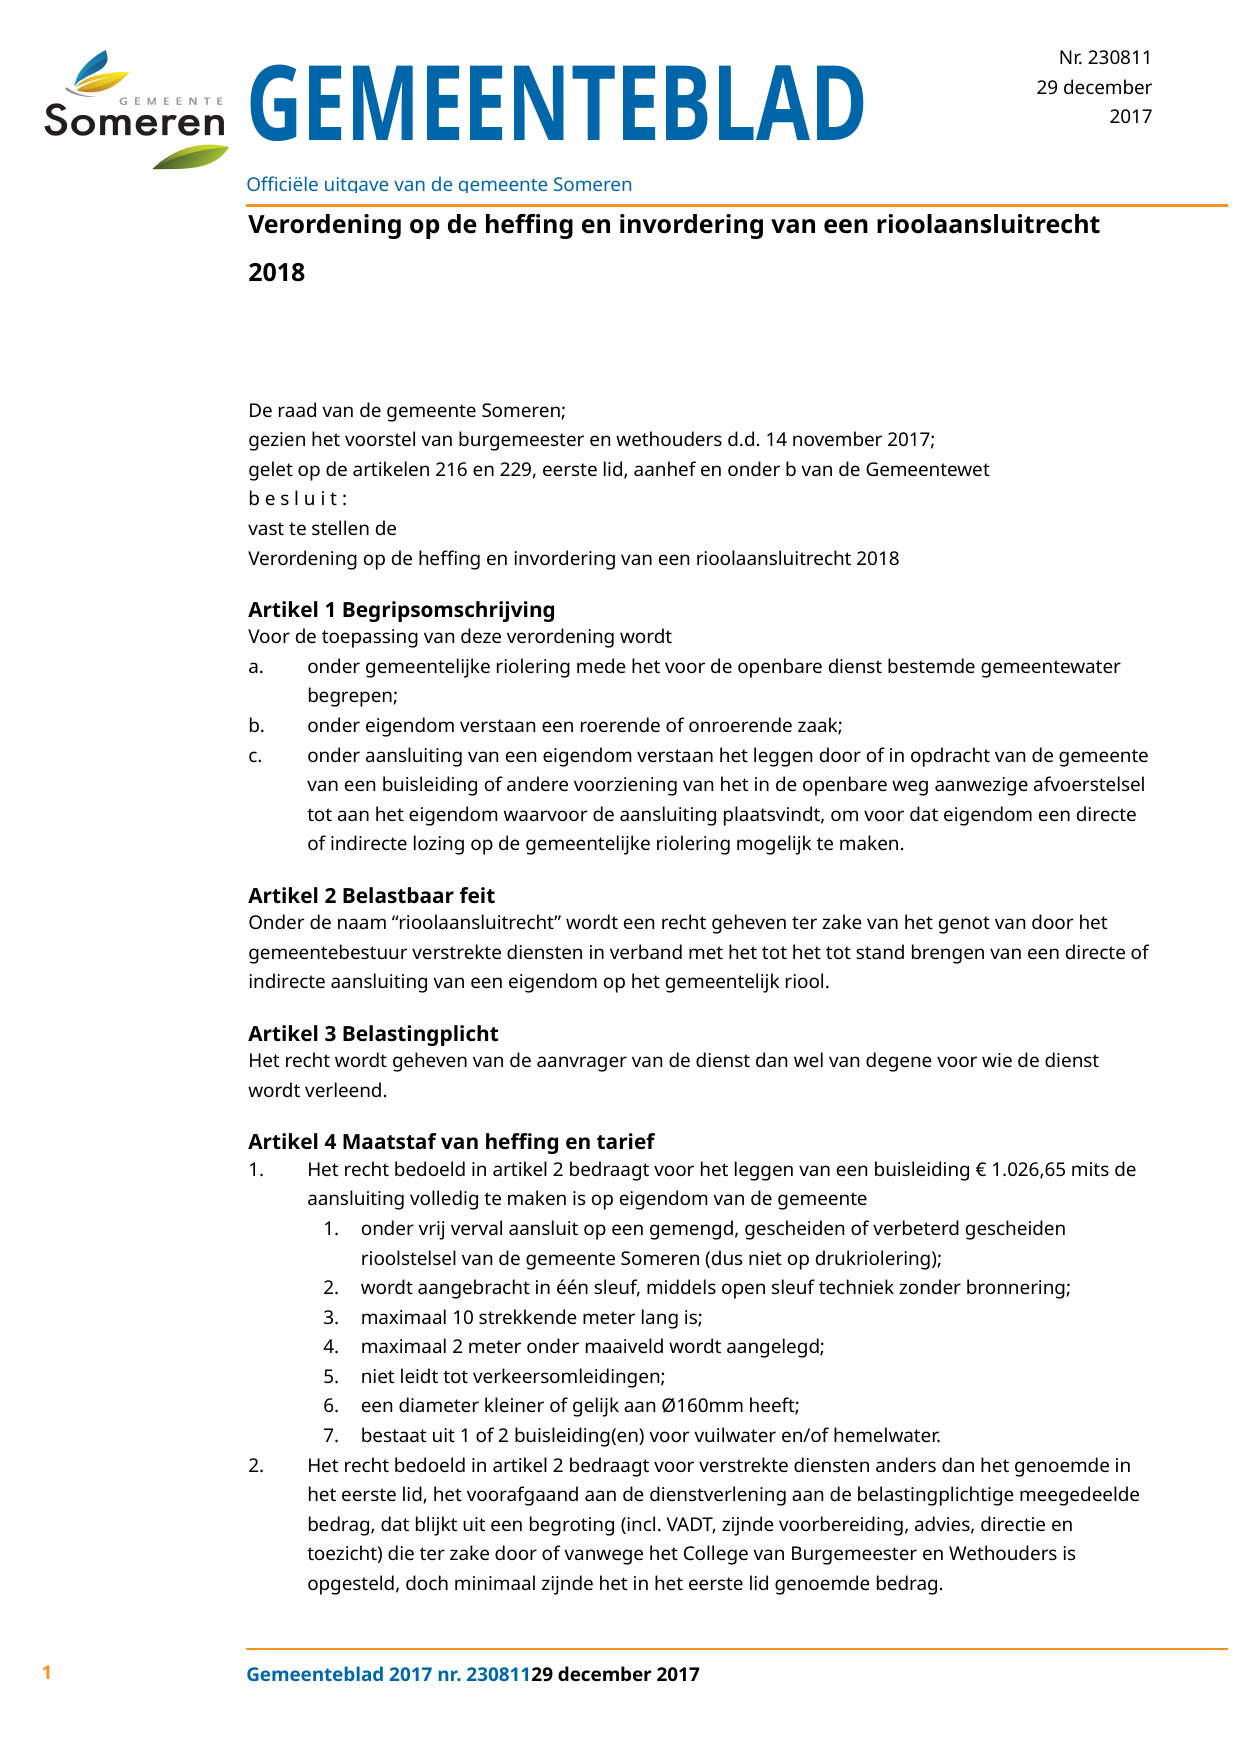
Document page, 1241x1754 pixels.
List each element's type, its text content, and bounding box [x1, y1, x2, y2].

text b e s l u i t : [248, 486, 1152, 511]
text Artikel 2 Belastbaar feit [248, 881, 1152, 909]
text Verordening op de heffing en invordering van een rioolaansluitrecht 2018 [248, 207, 1152, 288]
text Artikel 3 Belastingplicht [248, 1019, 1152, 1047]
list wordt aangebracht in één sleuf, middels open sleuf techniek zonder bronnering; [323, 1274, 1152, 1300]
text gezien het voorstel van burgemeester en wethouders d.d. 14 november 2017; [248, 426, 1152, 452]
text Onder de naam “rioolaansluitrecht” wordt een recht geheven ter zake van het genot van door het gemeentebestuur verstrekte diensten in verband met het tot het tot stand brengen van een directe of indirecte aansluiting van een eigendom op het gemeentelijk riool. [248, 909, 1152, 994]
text vast te stellen de [248, 515, 1152, 541]
list een diameter kleiner of gelijk aan Ø160mm heeft; [323, 1393, 1152, 1418]
list Het recht bedoeld in artikel 2 bedraagt voor het leggen van een buisleiding € 1.026,65 mits de aansluiting volledig te maken is op eigendom van de gemeente [248, 1156, 1152, 1211]
text Artikel 1 Begripsomschrijving [248, 595, 1152, 623]
list onder gemeentelijke riolering mede het voor de openbare dienst bestemde gemeentewater begrepen; [248, 653, 1152, 708]
picture [41, 47, 231, 172]
list maximaal 2 meter onder maaiveld wordt aangelegd; [323, 1333, 1152, 1359]
text Voor de toepassing van deze verordening wordt [248, 623, 1152, 649]
list onder eigendom verstaan een roerende of onroerende zaak; [248, 712, 1152, 738]
list bestaat uit 1 of 2 buisleiding(en) voor vuilwater en/of hemelwater. [323, 1422, 1152, 1448]
text Het recht wordt geheven van de aanvrager van de dienst dan wel van degene voor wie de dienst wordt verleend. [248, 1047, 1152, 1103]
text Artikel 4 Maatstaf van heffing en tarief [248, 1127, 1152, 1156]
list Het recht bedoeld in artikel 2 bedraagt voor verstrekte diensten anders dan het genoemde in het eerste lid, het voorafgaand aan de dienstverlening aan de belastingplichtige meegedeelde bedrag, dat blijkt uit een begroting (incl. VADT, zijnde voorbereiding, advies, directie en toezicht) die ter zake door of vanwege het College van Burgemeester en Wethouders is opgesteld, doch minimaal zijnde het in het eerste lid genoemde bedrag. [248, 1452, 1152, 1596]
list maximaal 10 strekkende meter lang is; [323, 1304, 1152, 1329]
text De raad van de gemeente Someren; [248, 397, 1152, 422]
list onder vrij verval aansluit op een gemengd, gescheiden of verbeterd gescheiden rioolstelsel van de gemeente Someren (dus niet op drukriolering); [323, 1215, 1152, 1270]
text Verordening op de heffing en invordering van een rioolaansluitrecht 2018 [248, 545, 1152, 570]
list niet leidt tot verkeersomleidingen; [323, 1363, 1152, 1389]
list onder aansluiting van een eigendom verstaan het leggen door of in opdracht van de gemeente van een buisleiding of andere voorziening van het in de openbare weg aanwezige afvoerstelsel tot aan het eigendom waarvoor de aansluiting plaatsvindt, om voor dat eigendom een directe of indirecte lozing op de gemeentelijke riolering mogelijk te maken. [248, 742, 1152, 856]
text gelet op de artikelen 216 en 229, eerste lid, aanhef en onder b van de Gemeentewet [248, 456, 1152, 482]
